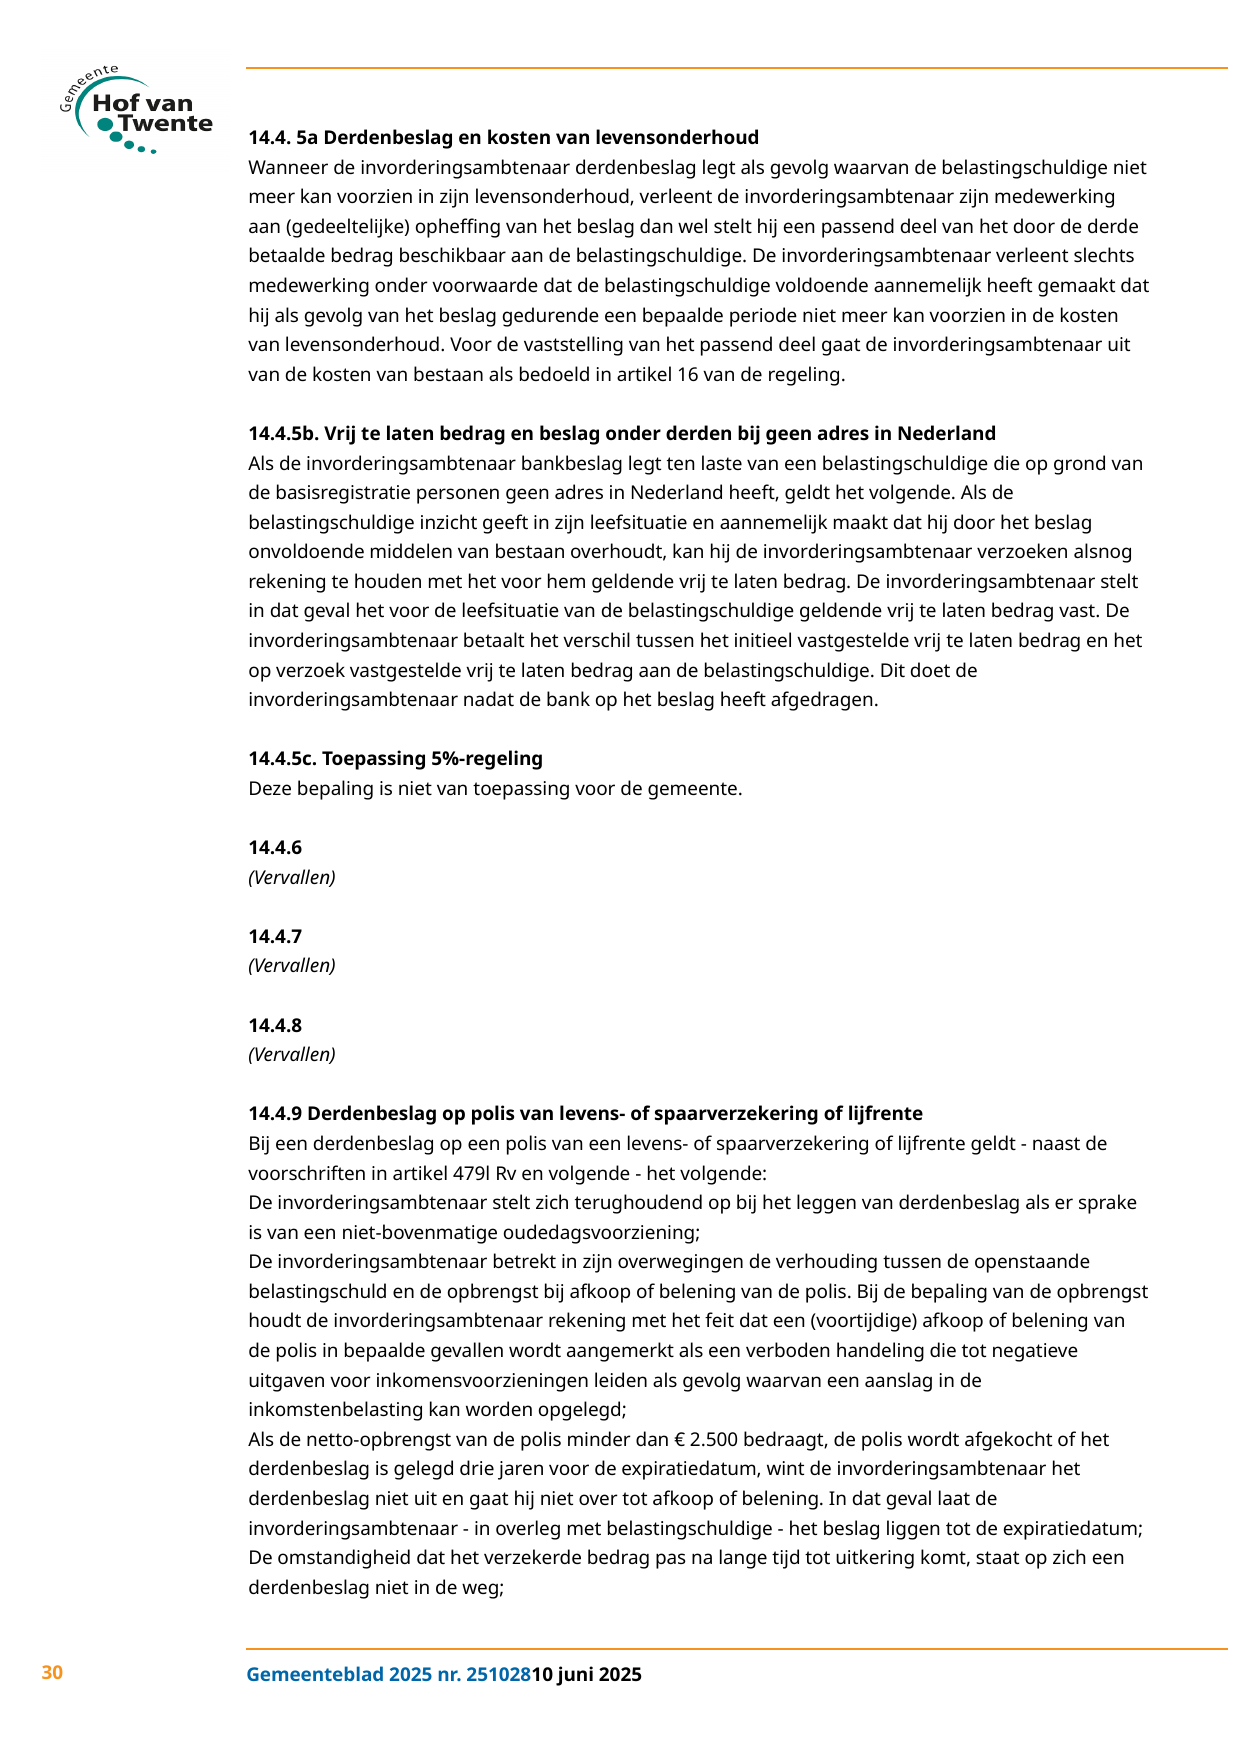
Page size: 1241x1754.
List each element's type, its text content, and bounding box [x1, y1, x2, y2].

text (Vervallen) [248, 1041, 1152, 1067]
text De omstandigheid dat het verzekerde bedrag pas na lange tijd tot uitkering komt, staat op zich een derdenbeslag niet in de weg; [248, 1544, 1152, 1600]
text Als de invorderingsambtenaar bankbeslag legt ten laste van een belastingschuldige die op grond van de basisregistratie personen geen adres in Nederland heeft, geldt het volgende. Als de belastingschuldige inzicht geeft in zijn leefsituatie en aannemelijk maakt dat hij door het beslag onvoldoende middelen van bestaan overhoudt, kan hij de invorderingsambtenaar verzoeken alsnog rekening te houden met het voor hem geldende vrij te laten bedrag. De invorderingsambtenaar stelt in dat geval het voor de leefsituatie van de belastingschuldige geldende vrij te laten bedrag vast. De invorderingsambtenaar betaalt het verschil tussen het initieel vastgestelde vrij te laten bedrag en het op verzoek vastgestelde vrij te laten bedrag aan de belastingschuldige. Dit doet de invorderingsambtenaar nadat de bank op het beslag heeft afgedragen. [248, 450, 1152, 712]
text 14.4.6 [248, 834, 1152, 860]
text Wanneer de invorderingsambtenaar derdenbeslag legt als gevolg waarvan de belastingschuldige niet meer kan voorzien in zijn levensonderhoud, verleent de invorderingsambtenaar zijn medewerking aan (gedeeltelijke) opheffing van het beslag dan wel stelt hij een passend deel van het door de derde betaalde bedrag beschikbaar aan de belastingschuldige. De invorderingsambtenaar verleent slechts medewerking onder voorwaarde dat de belastingschuldige voldoende aannemelijk heeft gemaakt dat hij als gevolg van het beslag gedurende een bepaalde periode niet meer kan voorzien in de kosten van levensonderhoud. Voor de vaststelling van het passend deel gaat de invorderingsambtenaar uit van de kosten van bestaan als bedoeld in artikel 16 van de regeling. [248, 154, 1152, 387]
text (Vervallen) [248, 953, 1152, 978]
text Deze bepaling is niet van toepassing voor de gemeente. [248, 775, 1152, 801]
text 14.4. 5a Derdenbeslag en kosten van levensonderhoud [248, 124, 1152, 150]
text 14.4.9 Derdenbeslag op polis van levens- of spaarverzekering of lijfrente [248, 1101, 1152, 1126]
text Als de netto-opbrengst van de polis minder dan € 2.500 bedraagt, de polis wordt afgekocht of het derdenbeslag is gelegd drie jaren voor de expiratiedatum, wint de invorderingsambtenaar het derdenbeslag niet uit en gaat hij niet over tot afkoop of belening. In dat geval laat de invorderingsambtenaar - in overleg met belastingschuldige - het beslag liggen tot de expiratiedatum; [248, 1426, 1152, 1541]
text Bij een derdenbeslag op een polis van een levens- of spaarverzekering of lijfrente geldt - naast de voorschriften in artikel 479l Rv en volgende - het volgende: [248, 1130, 1152, 1186]
text De invorderingsambtenaar betrekt in zijn overwegingen de verhouding tussen de openstaande belastingschuld en de opbrengst bij afkoop of belening van de polis. Bij de bepaling van de opbrengst houdt de invorderingsambtenaar rekening met het feit dat een (voortijdige) afkoop of belening van de polis in bepaalde gevallen wordt aangemerkt als een verboden handeling die tot negatieve uitgaven voor inkomensvoorzieningen leiden als gevolg waarvan een aanslag in de inkomstenbelasting kan worden opgelegd; [248, 1248, 1152, 1422]
text 14.4.5b. Vrij te laten bedrag en beslag onder derden bij geen adres in Nederland [248, 420, 1152, 446]
text De invorderingsambtenaar stelt zich terughoudend op bij het leggen van derdenbeslag als er sprake is van een niet-bovenmatige oudedagsvoorziening; [248, 1189, 1152, 1245]
text 14.4.5c. Toepassing 5%-regeling [248, 746, 1152, 771]
text 14.4.7 [248, 923, 1152, 949]
text 14.4.8 [248, 1012, 1152, 1038]
text (Vervallen) [248, 864, 1152, 890]
picture [41, 47, 231, 172]
